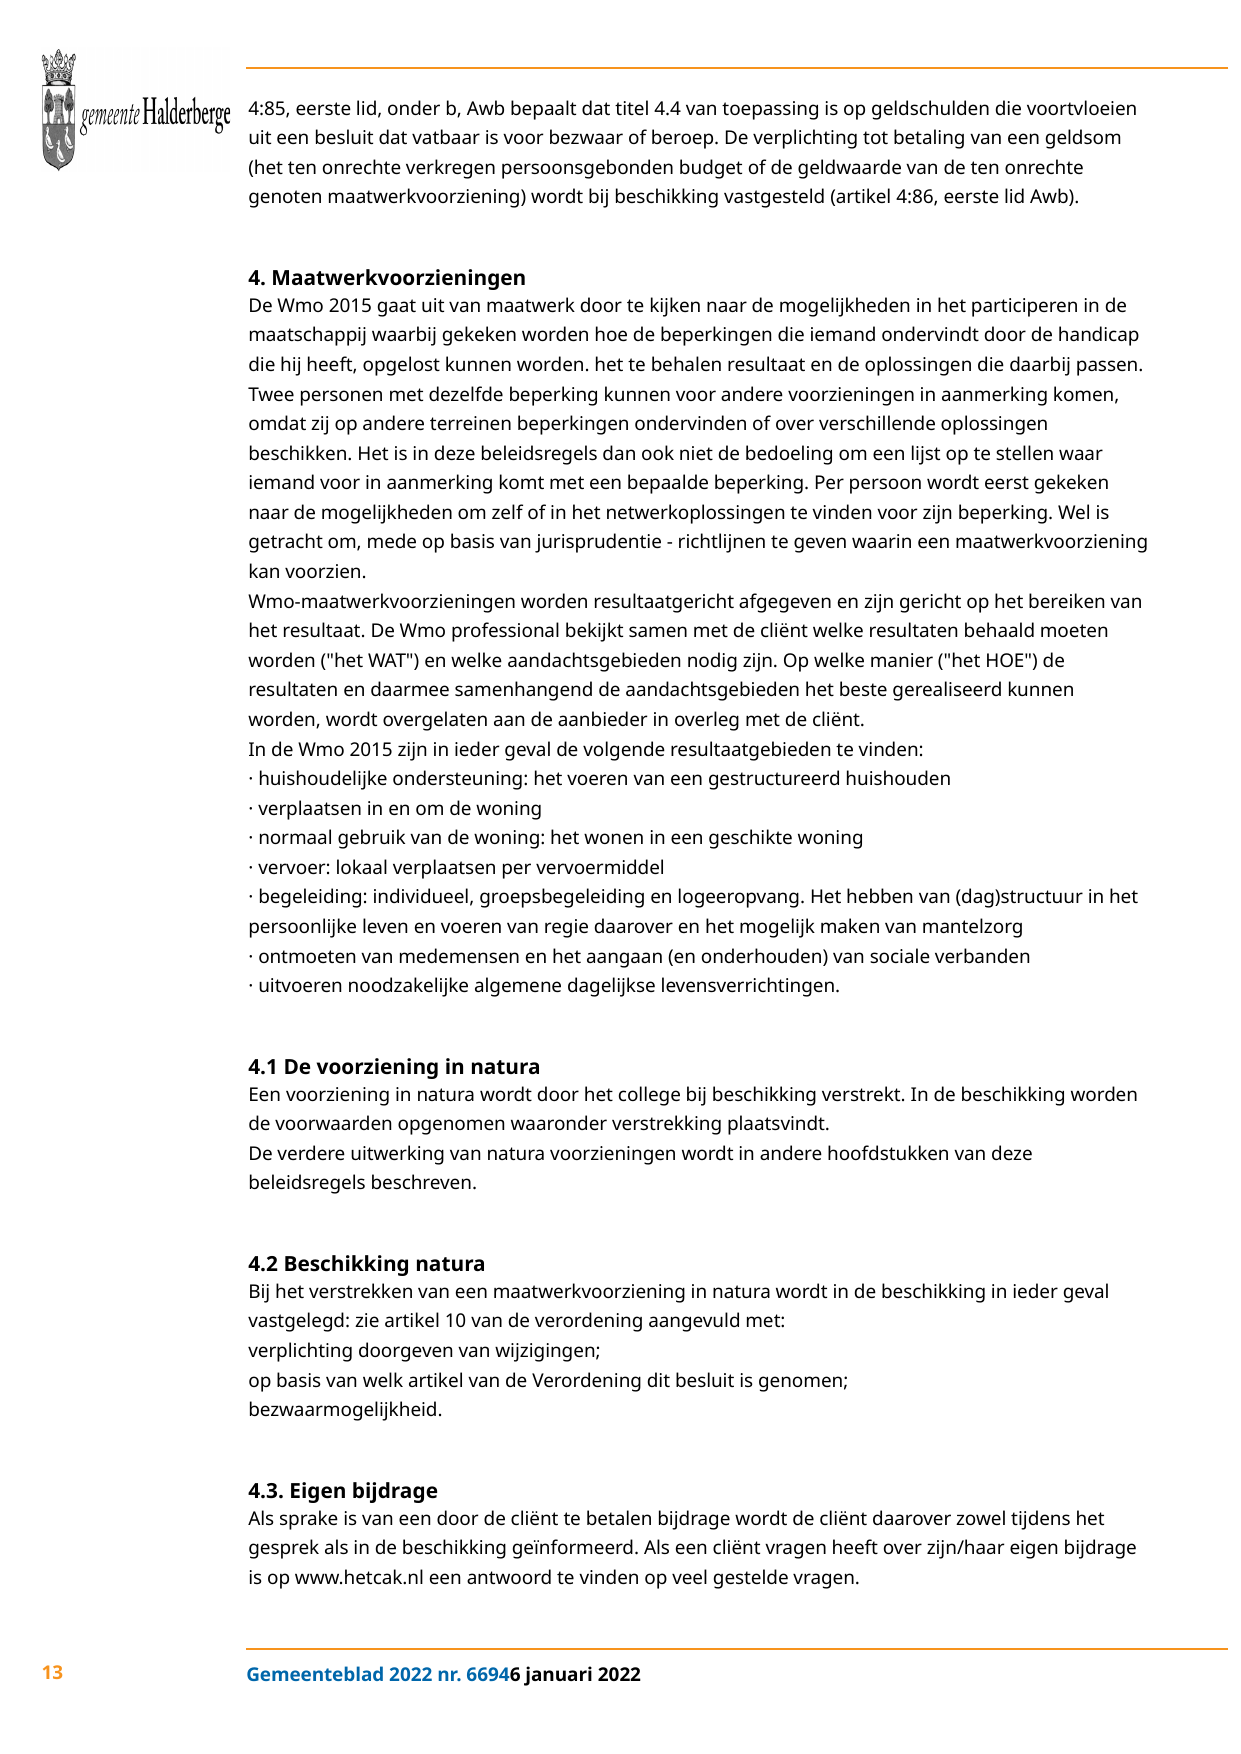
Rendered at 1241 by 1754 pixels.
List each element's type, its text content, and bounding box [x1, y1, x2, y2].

picture [41, 47, 231, 172]
text verplichting doorgeven van wijzigingen; [248, 1337, 1152, 1363]
text · ontmoeten van medemensen en het aangaan (en onderhouden) van sociale verbanden [248, 943, 1152, 968]
text · uitvoeren noodzakelijke algemene dagelijkse levensverrichtingen. [248, 972, 1152, 998]
text 4.2 Beschikking natura [248, 1249, 1152, 1278]
text 4.1 De voorziening in natura [248, 1052, 1152, 1081]
text op basis van welk artikel van de Verordening dit besluit is genomen; [248, 1367, 1152, 1392]
text De verdere uitwerking van natura voorzieningen wordt in andere hoofdstukken van deze beleidsregels beschreven. [248, 1140, 1152, 1195]
text Een voorziening in natura wordt door het college bij beschikking verstrekt. In de beschikking worden de voorwaarden opgenomen waaronder verstrekking plaatsvindt. [248, 1081, 1152, 1136]
text Wmo-maatwerkvoorzieningen worden resultaatgericht afgegeven en zijn gericht op het bereiken van het resultaat. De Wmo professional bekijkt samen met de cliënt welke resultaten behaald moeten worden ("het WAT") en welke aandachtsgebieden nodig zijn. Op welke manier ("het HOE") de resultaten en daarmee samenhangend de aandachtsgebieden het beste gerealiseerd kunnen worden, wordt overgelaten aan de aanbieder in overleg met de cliënt. [248, 588, 1152, 732]
text · begeleiding: individueel, groepsbegeleiding en logeeropvang. Het hebben van (dag)structuur in het persoonlijke leven en voeren van regie daarover en het mogelijk maken van mantelzorg [248, 884, 1152, 939]
text In de Wmo 2015 zijn in ieder geval de volgende resultaatgebieden te vinden: [248, 736, 1152, 761]
text 4.3. Eigen bijdrage [248, 1476, 1152, 1505]
text vastgelegd: zie artikel 10 van de verordening aangevuld met: [248, 1308, 1152, 1333]
text bezwaarmogelijkheid. [248, 1396, 1152, 1422]
text · vervoer: lokaal verplaatsen per vervoermiddel [248, 854, 1152, 880]
text Als sprake is van een door de cliënt te betalen bijdrage wordt de cliënt daarover zowel tijdens het gesprek als in de beschikking geïnformeerd. Als een cliënt vragen heeft over zijn/haar eigen bijdrage is op www.hetcak.nl een antwoord te vinden op veel gestelde vragen. [248, 1505, 1152, 1590]
text De Wmo 2015 gaat uit van maatwerk door te kijken naar de mogelijkheden in het participeren in de maatschappij waarbij gekeken worden hoe de beperkingen die iemand ondervindt door de handicap die hij heeft, opgelost kunnen worden. het te behalen resultaat en de oplossingen die daarbij passen. Twee personen met dezelfde beperking kunnen voor andere voorzieningen in aanmerking komen, omdat zij op andere terreinen beperkingen ondervinden of over verschillende oplossingen beschikken. Het is in deze beleidsregels dan ook niet de bedoeling om een lijst op te stellen waar iemand voor in aanmerking komt met een bepaalde beperking. Per persoon wordt eerst gekeken naar de mogelijkheden om zelf of in het netwerkoplossingen te vinden voor zijn beperking. Wel is getracht om, mede op basis van jurisprudentie - richtlijnen te geven waarin een maatwerkvoorziening kan voorzien. [248, 292, 1152, 584]
text Bij het verstrekken van een maatwerkvoorziening in natura wordt in de beschikking in ieder geval [248, 1278, 1152, 1304]
text · huishoudelijke ondersteuning: het voeren van een gestructureerd huishouden [248, 765, 1152, 791]
text 4:85, eerste lid, onder b, Awb bepaalt dat titel 4.4 van toepassing is op geldschulden die voortvloeien uit een besluit dat vatbaar is voor bezwaar of beroep. De verplichting tot betaling van een geldsom (het ten onrechte verkregen persoonsgebonden budget of de geldwaarde van de ten onrechte genoten maatwerkvoorziening) wordt bij beschikking vastgesteld (artikel 4:86, eerste lid Awb). [248, 95, 1152, 209]
text 4. Maatwerkvoorzieningen [248, 263, 1152, 292]
text · verplaatsen in en om de woning [248, 795, 1152, 821]
text · normaal gebruik van de woning: het wonen in een geschikte woning [248, 824, 1152, 850]
